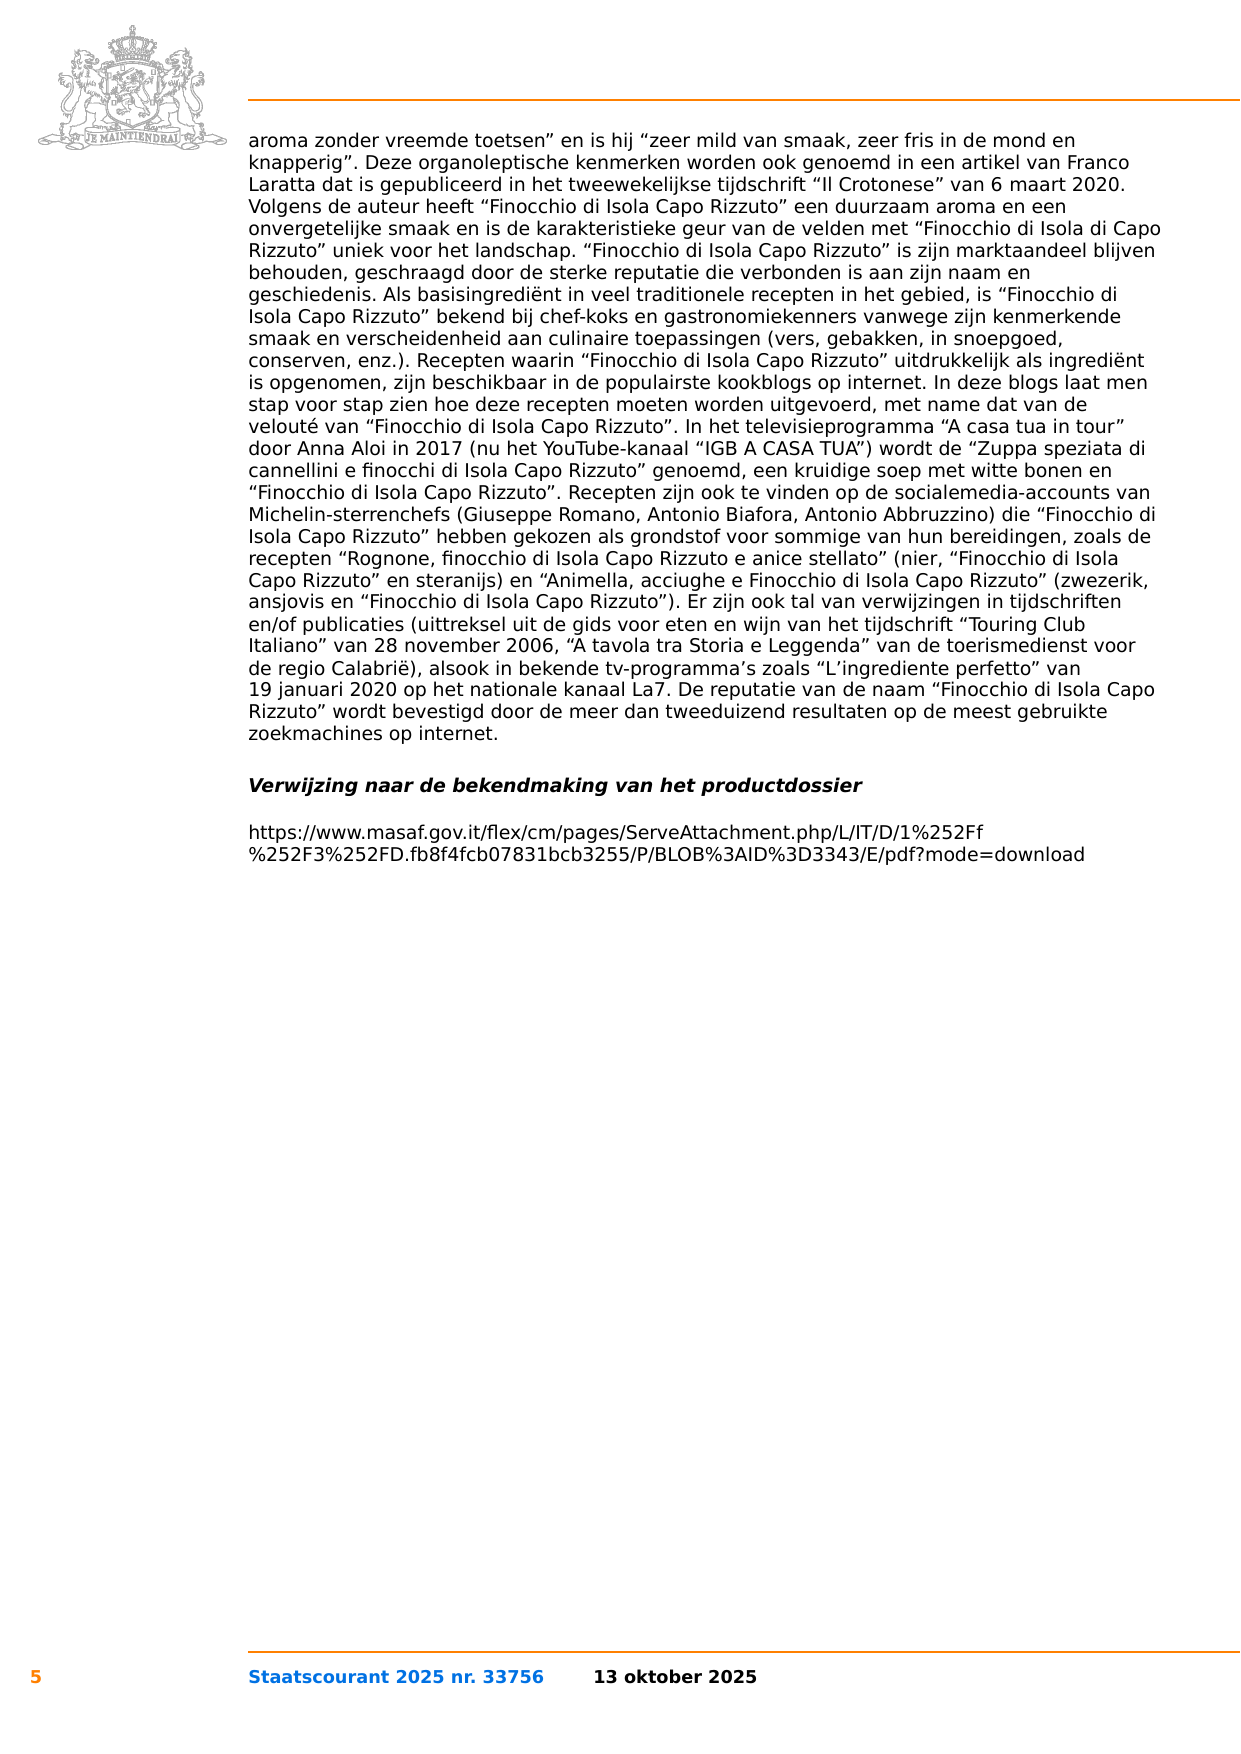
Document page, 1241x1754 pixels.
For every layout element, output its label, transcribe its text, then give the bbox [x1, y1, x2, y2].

picture [38, 25, 227, 150]
text aroma zonder vreemde toetsen” en is hij “zeer mild van smaak, zeer fris in de mond en knapperig”. Deze organoleptische kenmerken worden ook genoemd in een artikel van Franco Laratta dat is gepubliceerd in het tweewekelijkse tijdschrift “Il Crotonese” van 6 maart 2020. Volgens de auteur heeft “Finocchio di Isola Capo Rizzuto” een duurzaam aroma en een onvergetelijke smaak en is de karakteristieke geur van de velden met “Finocchio di Isola di Capo Rizzuto” uniek voor het landschap. “Finocchio di Isola Capo Rizzuto” is zijn marktaandeel blijven behouden, geschraagd door de sterke reputatie die verbonden is aan zijn naam en geschiedenis. Als basisingrediënt in veel traditionele recepten in het gebied, is “Finocchio di Isola Capo Rizzuto” bekend bij chef-koks en gastronomiekenners vanwege zijn kenmerkende smaak en verscheidenheid aan culinaire toepassingen (vers, gebakken, in snoepgoed, conserven, enz.). Recepten waarin “Finocchio di Isola Capo Rizzuto” uitdrukkelijk als ingrediënt is opgenomen, zijn beschikbaar in de populairste kookblogs op internet. In deze blogs laat men stap voor stap zien hoe deze recepten moeten worden uitgevoerd, met name dat van de velouté van “Finocchio di Isola Capo Rizzuto”. In het televisieprogramma “A casa tua in tour” door Anna Aloi in 2017 (nu het YouTube-kanaal “IGB A CASA TUA”) wordt de “Zuppa speziata di cannellini e finocchi di Isola Capo Rizzuto” genoemd, een kruidige soep met witte bonen en “Finocchio di Isola Capo Rizzuto”. Recepten zijn ook te vinden op de socialemedia-accounts van Michelin-sterrenchefs (Giuseppe Romano, Antonio Biafora, Antonio Abbruzzino) die “Finocchio di Isola Capo Rizzuto” hebben gekozen als grondstof voor sommige van hun bereidingen, zoals de recepten “Rognone, finocchio di Isola Capo Rizzuto e anice stellato” (nier, “Finocchio di Isola Capo Rizzuto” en steranijs) en “Animella, acciughe e Finocchio di Isola Capo Rizzuto” (zwezerik, ansjovis en “Finocchio di Isola Capo Rizzuto”). Er zijn ook tal van verwijzingen in tijdschriften en/of publicaties (uittreksel uit de gids voor eten en wijn van het tijdschrift “Touring Club Italiano” van 28 november 2006, “A tavola tra Storia e Leggenda” van de toerismedienst voor de regio Calabrië), alsook in bekende tv-programma’s zoals “L’ingrediente perfetto” van 19 januari 2020 op het nationale kanaal La7. De reputatie van de naam “Finocchio di Isola Capo Rizzuto” wordt bevestigd door de meer dan tweeduizend resultaten op de meest gebruikte zoekmachines op internet. [248, 130, 1163, 745]
text https://www.masaf.gov.it/flex/cm/pages/ServeAttachment.php/L/IT/D/1%252Ff%252F3%252FD.fb8f4fcb07831bcb3255/P/BLOB%3AID%3D3343/E/pdf?mode=download [248, 822, 1163, 866]
subtitle Verwijzing naar de bekendmaking van het productdossier [248, 775, 1163, 797]
